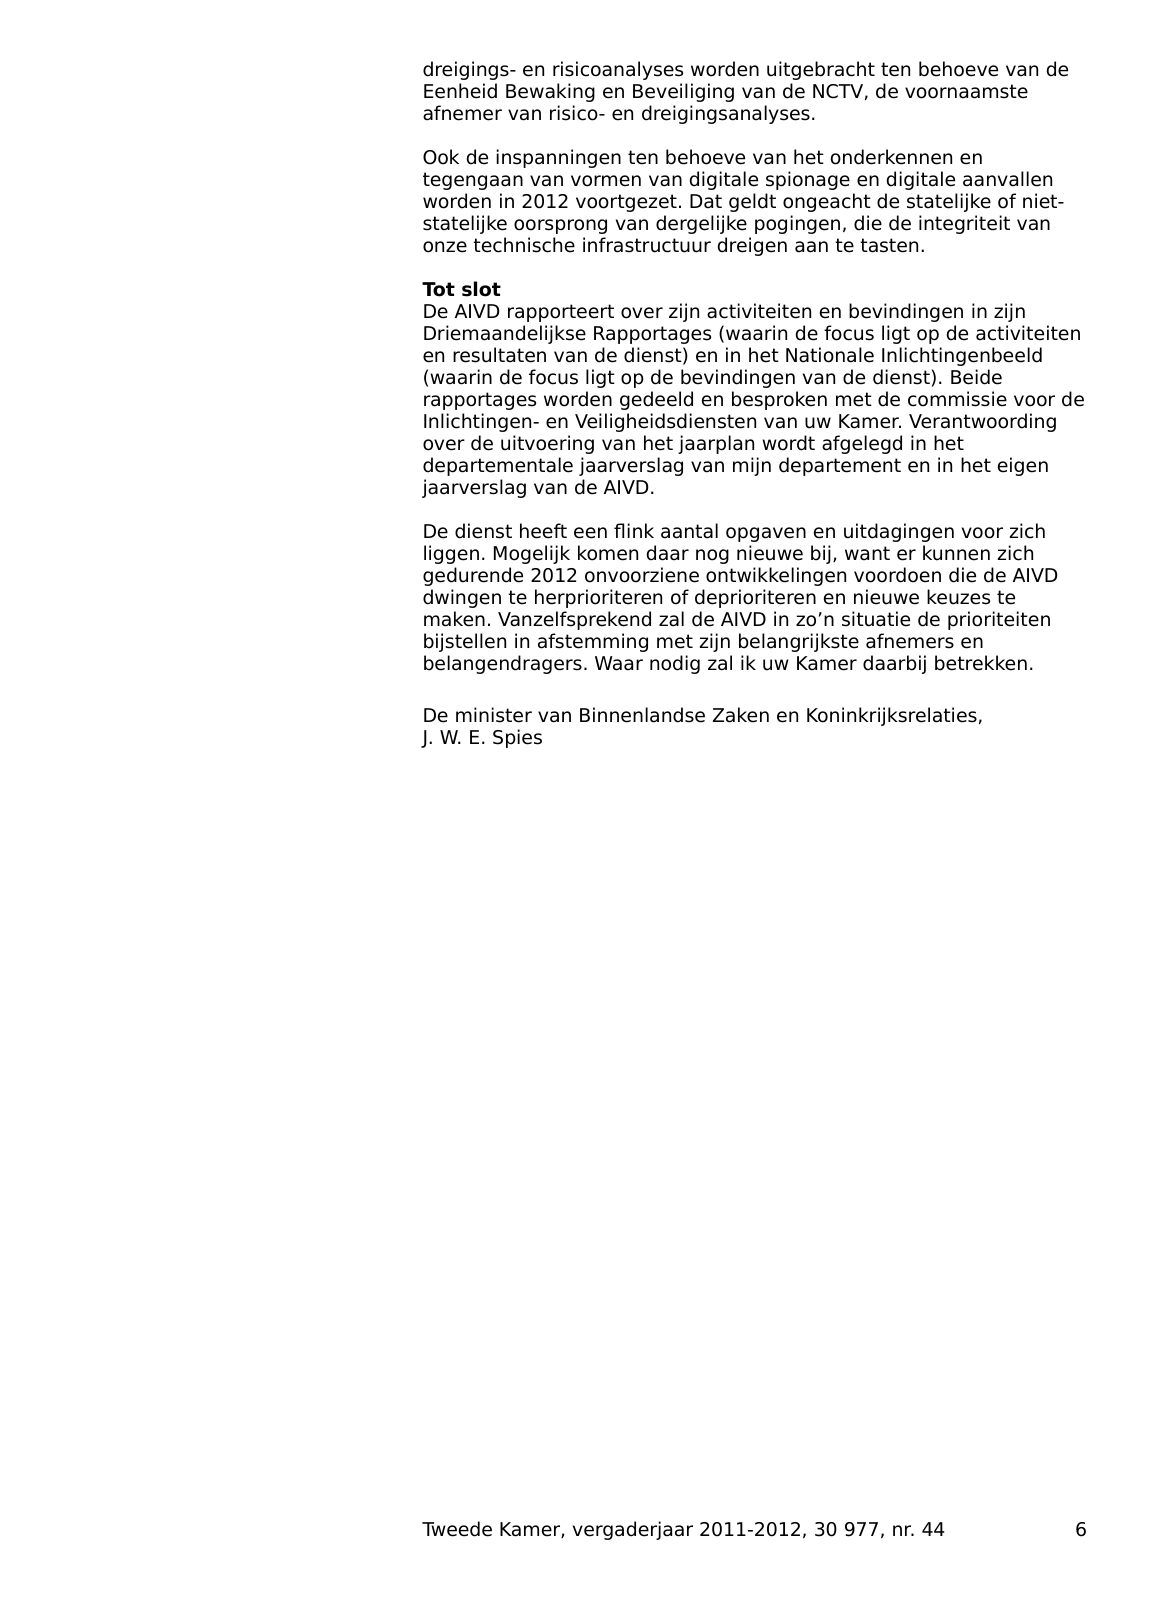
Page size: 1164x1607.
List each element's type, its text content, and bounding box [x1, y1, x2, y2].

subtitle Tot slot [422, 279, 1087, 301]
text De AIVD rapporteert over zijn activiteiten en bevindingen in zijn Driemaandelijkse Rapportages (waarin de focus ligt op de activiteiten en resultaten van de dienst) en in het Nationale Inlichtingenbeeld (waarin de focus ligt op de bevindingen van de dienst). Beide rapportages worden gedeeld en besproken met de commissie voor de Inlichtingen- en Veiligheidsdiensten van uw Kamer. Verantwoording over de uitvoering van het jaarplan wordt afgelegd in het departementale jaarverslag van mijn departement en in het eigen jaarverslag van de AIVD. [422, 301, 1087, 499]
text dreigings- en risicoanalyses worden uitgebracht ten behoeve van de Eenheid Bewaking en Beveiliging van de NCTV, de voornaamste afnemer van risico- en dreigingsanalyses. [422, 59, 1087, 125]
text De dienst heeft een flink aantal opgaven en uitdagingen voor zich liggen. Mogelijk komen daar nog nieuwe bij, want er kunnen zich gedurende 2012 onvoorziene ontwikkelingen voordoen die de AIVD dwingen te herprioriteren of deprioriteren en nieuwe keuzes te maken. Vanzelfsprekend zal de AIVD in zo’n situatie de prioriteiten bijstellen in afstemming met zijn belangrijkste afnemers en belangendragers. Waar nodig zal ik uw Kamer daarbij betrekken. [422, 521, 1087, 675]
text Ook de inspanningen ten behoeve van het onderkennen en tegengaan van vormen van digitale spionage en digitale aanvallen worden in 2012 voortgezet. Dat geldt ongeacht de statelijke of niet-statelijke oorsprong van dergelijke pogingen, die de integriteit van onze technische infrastructuur dreigen aan te tasten. [422, 147, 1087, 257]
text De minister van Binnenlandse Zaken en Koninkrijksrelaties, J. W. E. Spies [422, 705, 1087, 749]
